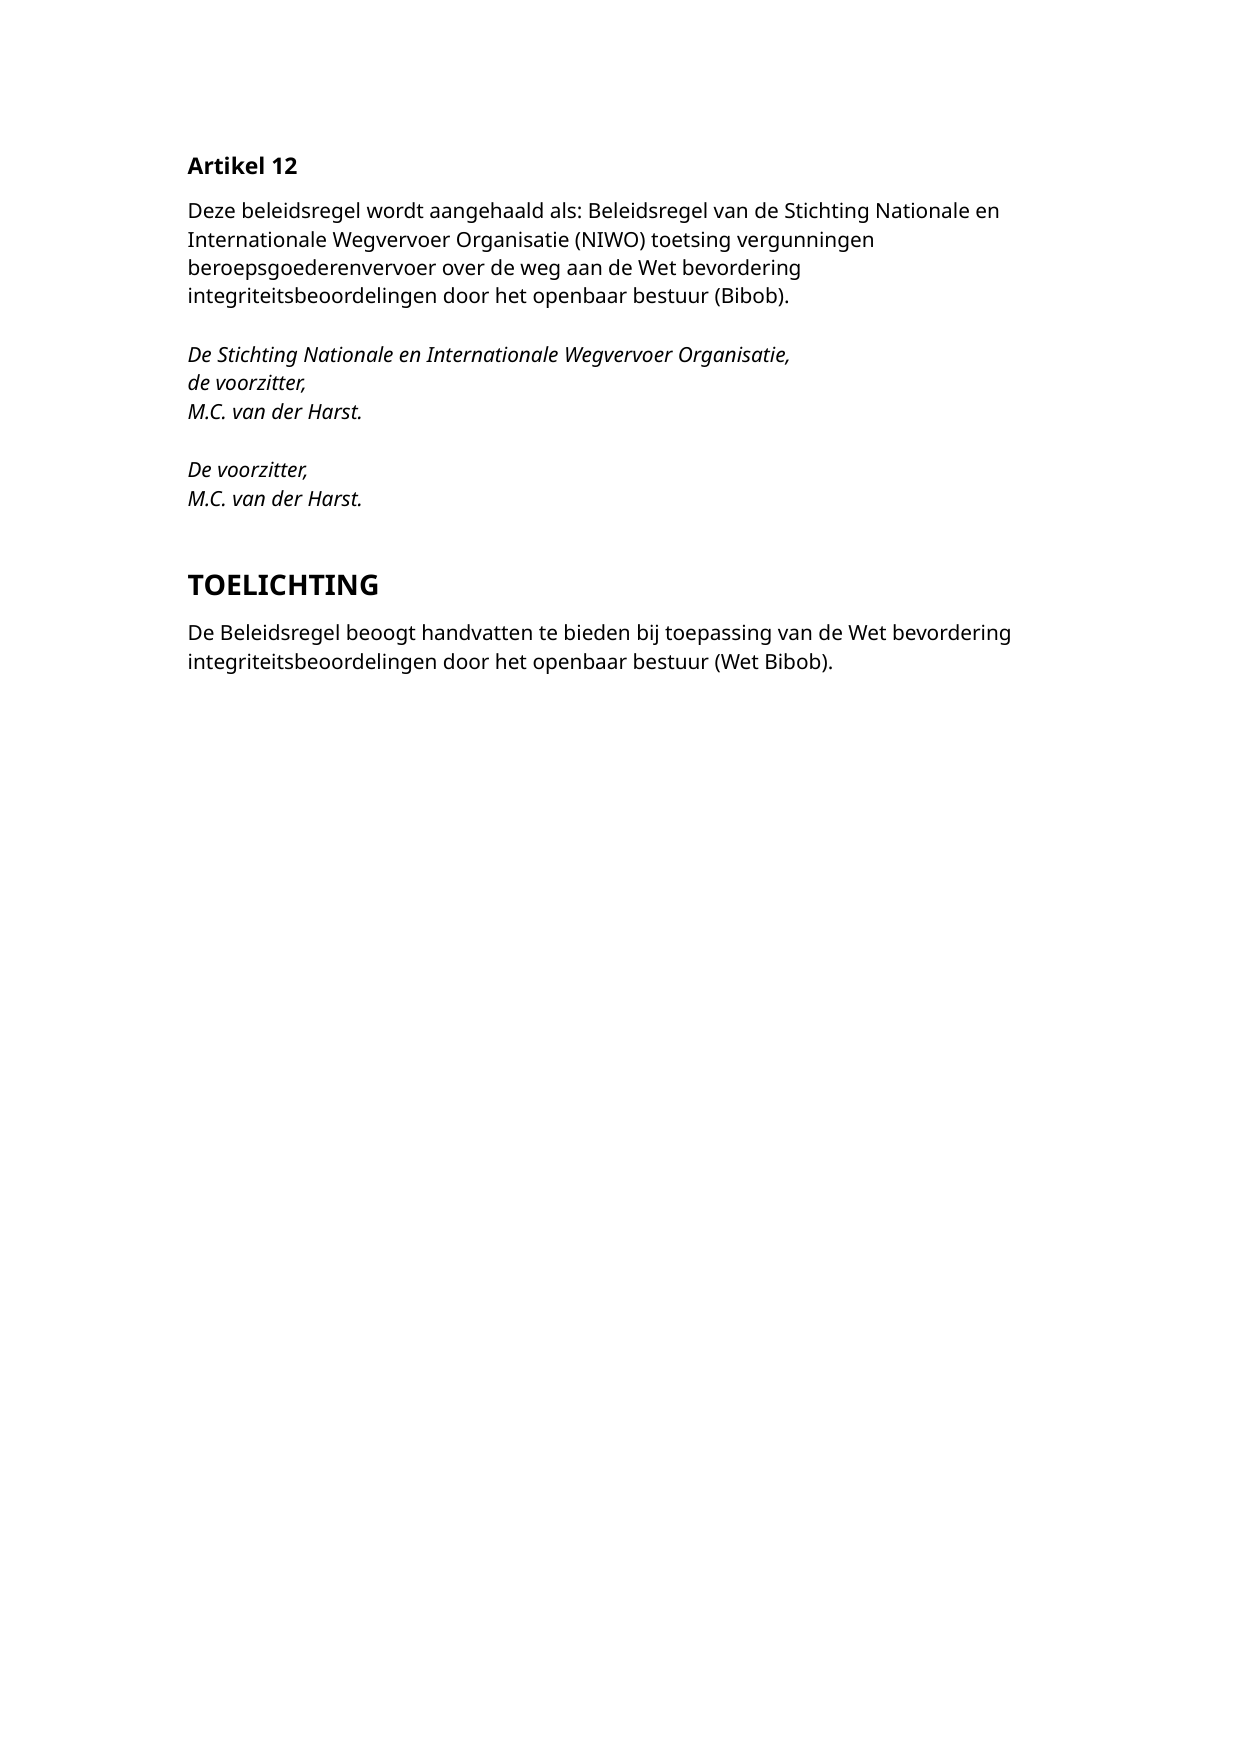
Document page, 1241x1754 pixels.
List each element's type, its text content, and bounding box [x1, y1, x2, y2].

text De Beleidsregel beoogt handvatten te bieden bij toepassing van de Wet bevordering integriteitsbeoordelingen door het openbaar bestuur (Wet Bibob). [187, 618, 1053, 675]
subtitle Artikel 12 [187, 150, 1053, 181]
subtitle TOELICHTING [187, 565, 1053, 603]
text De voorzitter, [187, 455, 1053, 484]
text de voorzitter, [187, 368, 1053, 397]
text M.C. van der Harst. [187, 484, 1053, 512]
text Deze beleidsregel wordt aangehaald als: Beleidsregel van de Stichting Nationale en Internationale Wegvervoer Organisatie (NIWO) toetsing vergunningen beroepsgoederenvervoer over de weg aan de Wet bevordering integriteitsbeoordelingen door het openbaar bestuur (Bibob). [187, 196, 1053, 310]
text M.C. van der Harst. [187, 397, 1053, 425]
text De Stichting Nationale en Internationale Wegvervoer Organisatie, [187, 340, 1053, 368]
